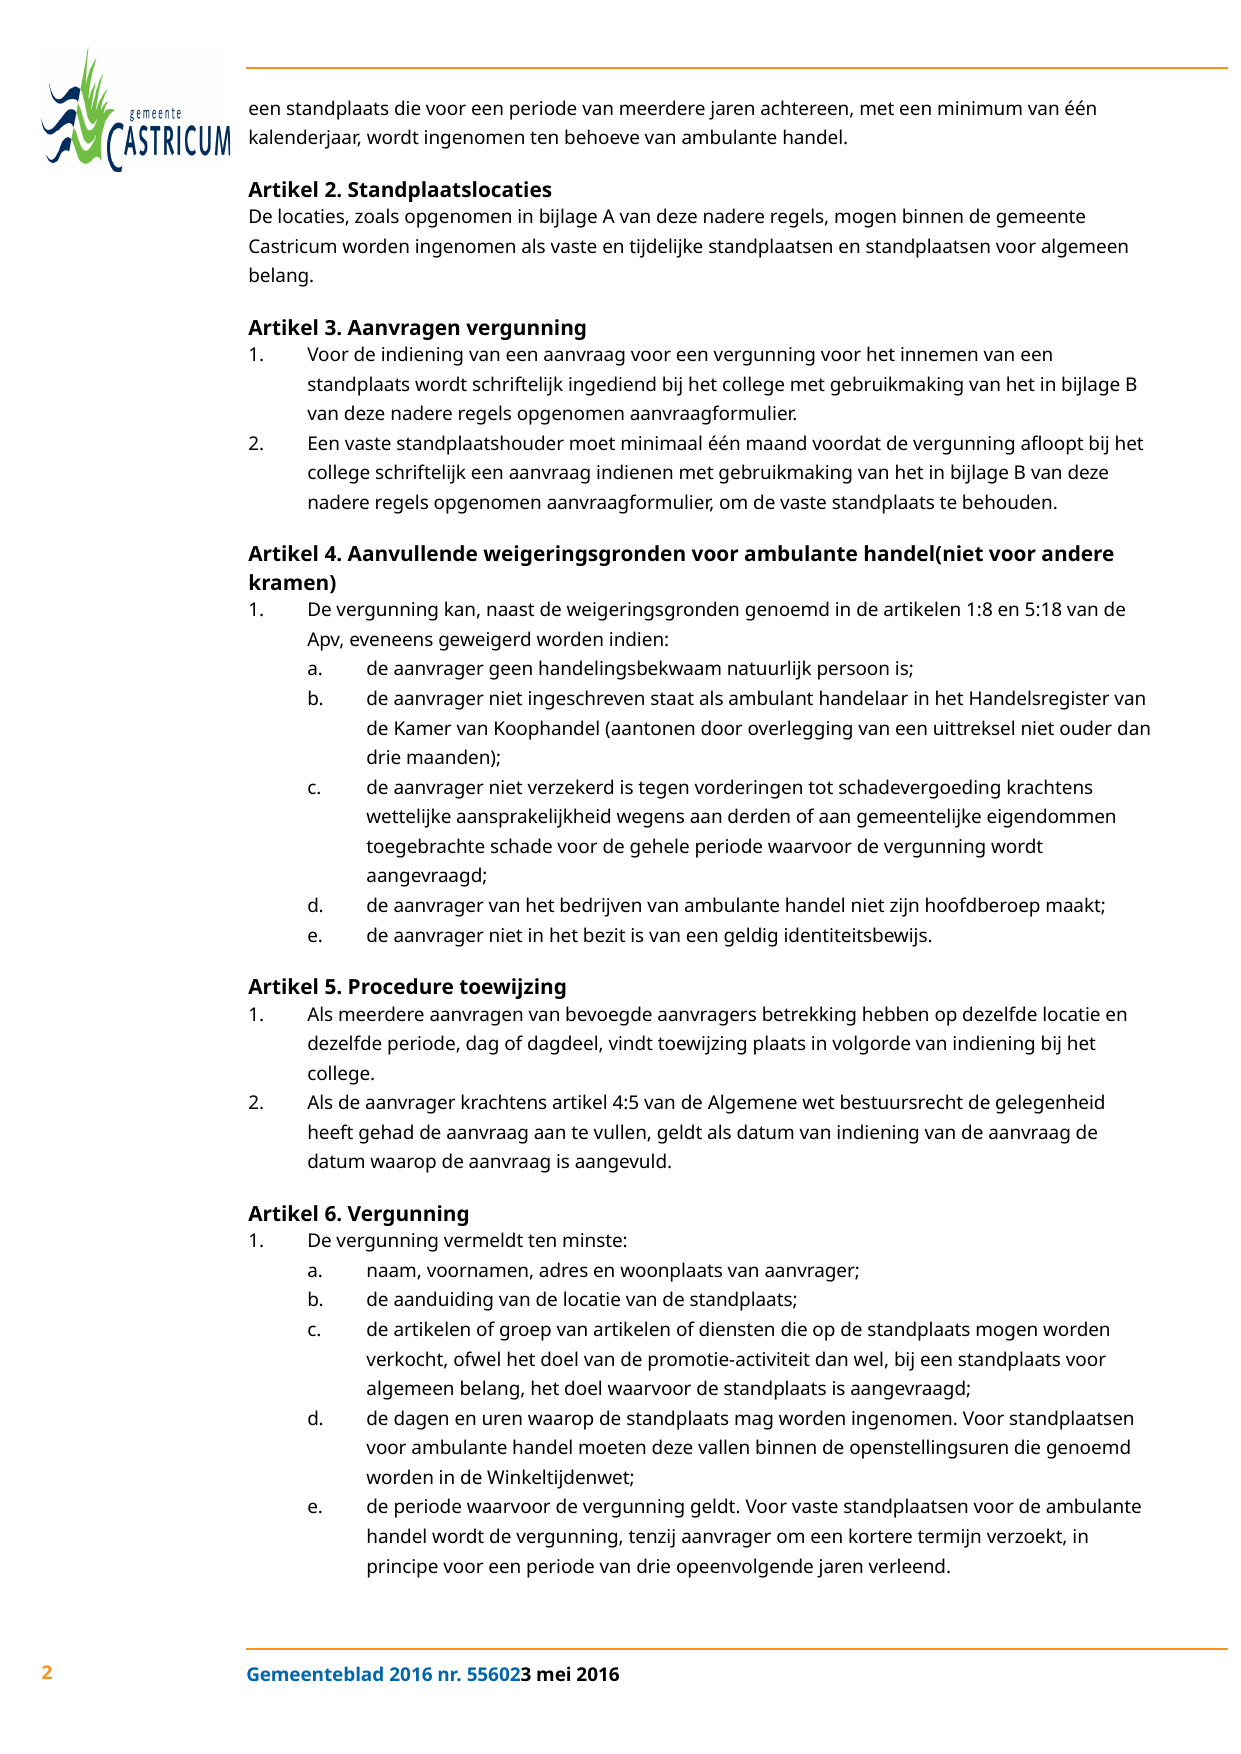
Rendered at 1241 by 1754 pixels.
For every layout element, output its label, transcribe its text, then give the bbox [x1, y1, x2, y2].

list Voor de indiening van een aanvraag voor een vergunning voor het innemen van een standplaats wordt schriftelijk ingediend bij het college met gebruikmaking van het in bijlage B van deze nadere regels opgenomen aanvraagformulier. [248, 341, 1152, 426]
list de aanvrager niet in het bezit is van een geldig identiteitsbewijs. [307, 922, 1152, 948]
list naam, voornamen, adres en woonplaats van aanvrager; [307, 1257, 1152, 1283]
list Een vaste standplaatshouder moet minimaal één maand voordat de vergunning afloopt bij het college schriftelijk een aanvraag indienen met gebruikmaking van het in bijlage B van deze nadere regels opgenomen aanvraagformulier, om de vaste standplaats te behouden. [248, 430, 1152, 515]
list de aanvrager niet verzekerd is tegen vorderingen tot schadevergoeding krachtens wettelijke aansprakelijkheid wegens aan derden of aan gemeentelijke eigendommen toegebrachte schade voor de gehele periode waarvoor de vergunning wordt aangevraagd; [307, 774, 1152, 888]
text Artikel 2. Standplaatslocaties [248, 175, 1152, 203]
list de aanvrager niet ingeschreven staat als ambulant handelaar in het Handelsregister van de Kamer van Koophandel (aantonen door overlegging van een uittreksel niet ouder dan drie maanden); [307, 685, 1152, 770]
picture [41, 47, 231, 172]
list de aanduiding van de locatie van de standplaats; [307, 1287, 1152, 1312]
list de periode waarvoor de vergunning geldt. Voor vaste standplaatsen voor de ambulante handel wordt de vergunning, tenzij aanvrager om een kortere termijn verzoekt, in principe voor een periode van drie opeenvolgende jaren verleend. [307, 1494, 1152, 1579]
list de artikelen of groep van artikelen of diensten die op de standplaats mogen worden verkocht, ofwel het doel van de promotie-activiteit dan wel, bij een standplaats voor algemeen belang, het doel waarvoor de standplaats is aangevraagd; [307, 1316, 1152, 1401]
list de dagen en uren waarop de standplaats mag worden ingenomen. Voor standplaatsen voor ambulante handel moeten deze vallen binnen de openstellingsuren die genoemd worden in de Winkeltijdenwet; [307, 1405, 1152, 1490]
list De vergunning vermeldt ten minste: [248, 1227, 1152, 1253]
text Artikel 4. Aanvullende weigeringsgronden voor ambulante handel(niet voor andere kramen) [248, 539, 1152, 596]
text Artikel 5. Procedure toewijzing [248, 972, 1152, 1001]
list Als meerdere aanvragen van bevoegde aanvragers betrekking hebben op dezelfde locatie en dezelfde periode, dag of dagdeel, vindt toewijzing plaats in volgorde van indiening bij het college. [248, 1001, 1152, 1086]
list De vergunning kan, naast de weigeringsgronden genoemd in de artikelen 1:8 en 5:18 van de Apv, eveneens geweigerd worden indien: [248, 596, 1152, 652]
text een standplaats die voor een periode van meerdere jaren achtereen, met een minimum van één kalenderjaar, wordt ingenomen ten behoeve van ambulante handel. [248, 95, 1152, 150]
list de aanvrager geen handelingsbekwaam natuurlijk persoon is; [307, 656, 1152, 681]
text De locaties, zoals opgenomen in bijlage A van deze nadere regels, mogen binnen de gemeente Castricum worden ingenomen als vaste en tijdelijke standplaatsen en standplaatsen voor algemeen belang. [248, 203, 1152, 288]
text Artikel 3. Aanvragen vergunning [248, 313, 1152, 341]
list de aanvrager van het bedrijven van ambulante handel niet zijn hoofdberoep maakt; [307, 892, 1152, 918]
text Artikel 6. Vergunning [248, 1199, 1152, 1227]
list Als de aanvrager krachtens artikel 4:5 van de Algemene wet bestuursrecht de gelegenheid heeft gehad de aanvraag aan te vullen, geldt als datum van indiening van de aanvraag de datum waarop de aanvraag is aangevuld. [248, 1089, 1152, 1174]
